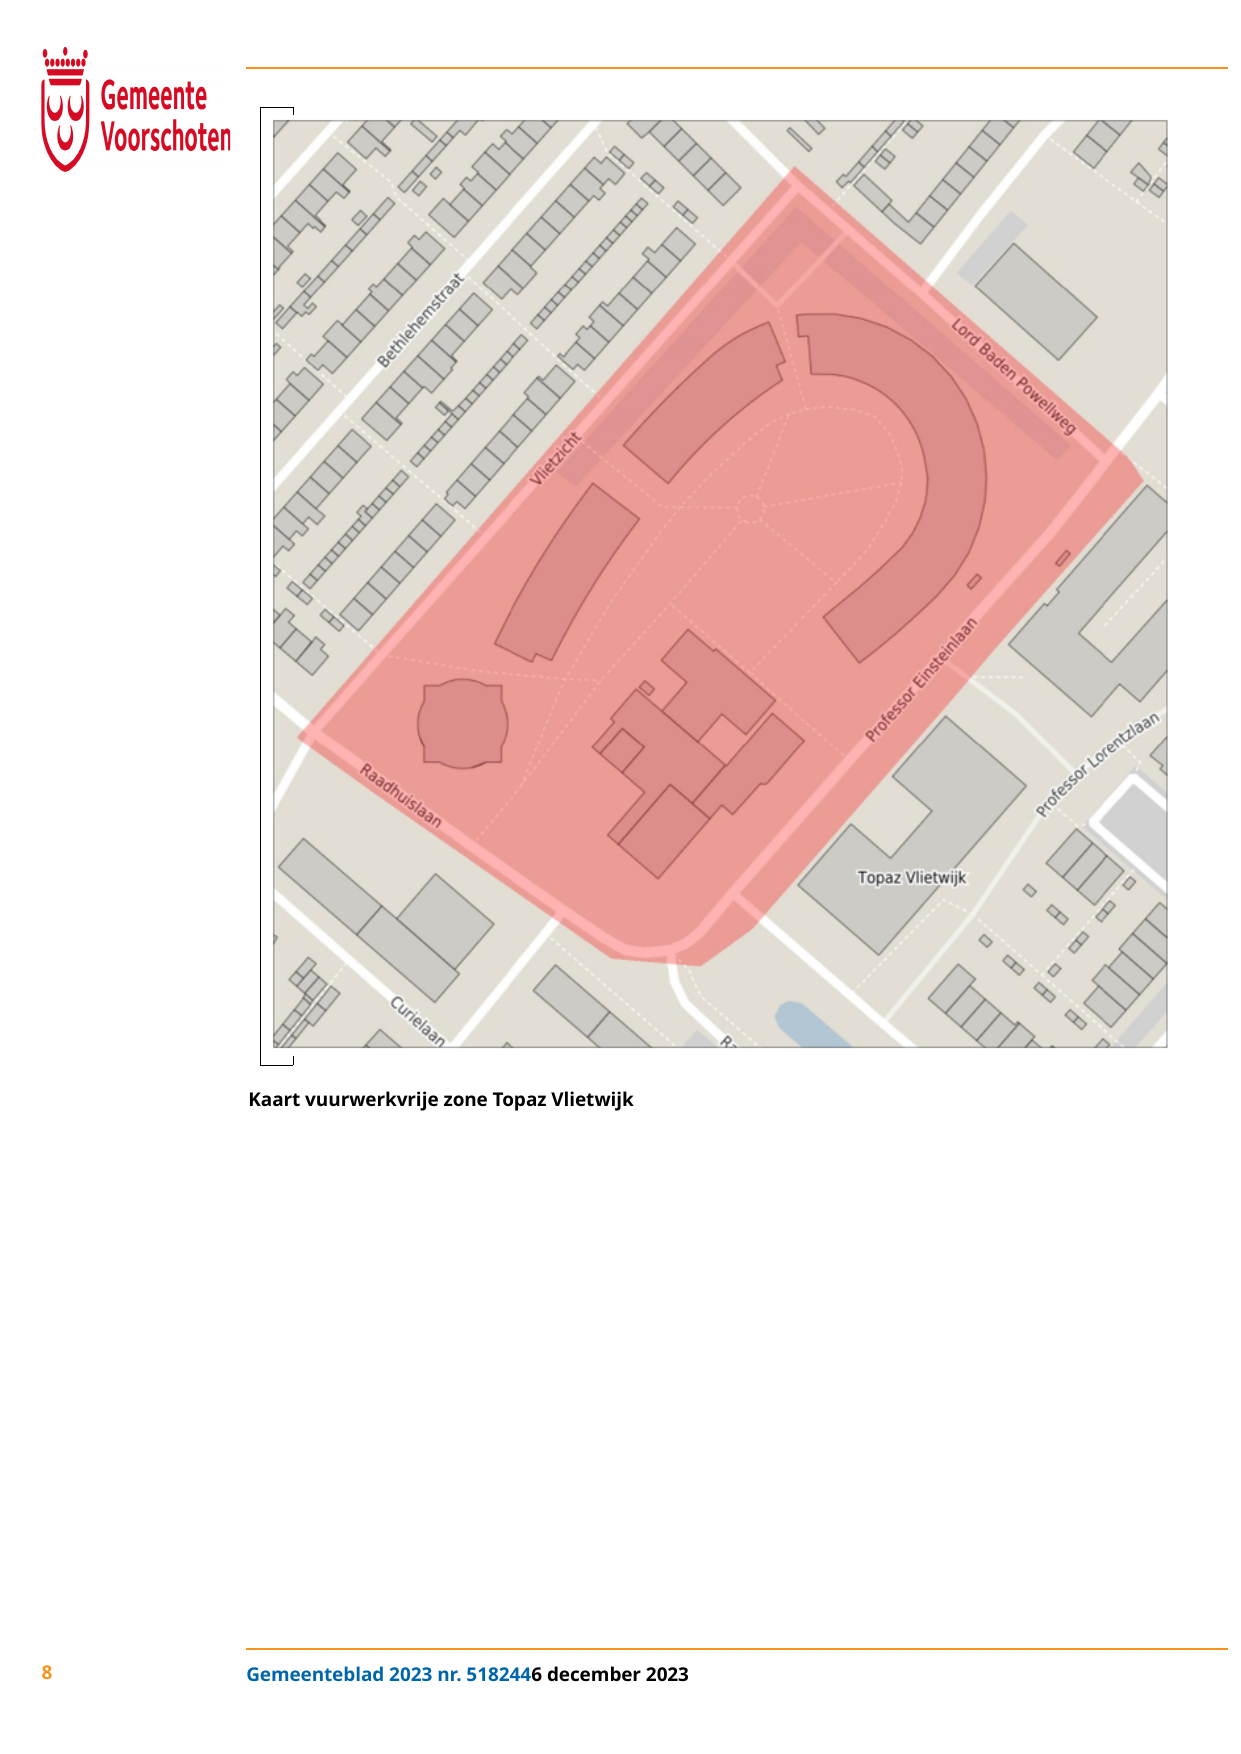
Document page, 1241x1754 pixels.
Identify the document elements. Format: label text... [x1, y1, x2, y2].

picture [41, 47, 231, 172]
picture [268, 115, 1173, 1056]
text Kaart vuurwerkvrije zone Topaz Vlietwijk [248, 1086, 1152, 1112]
